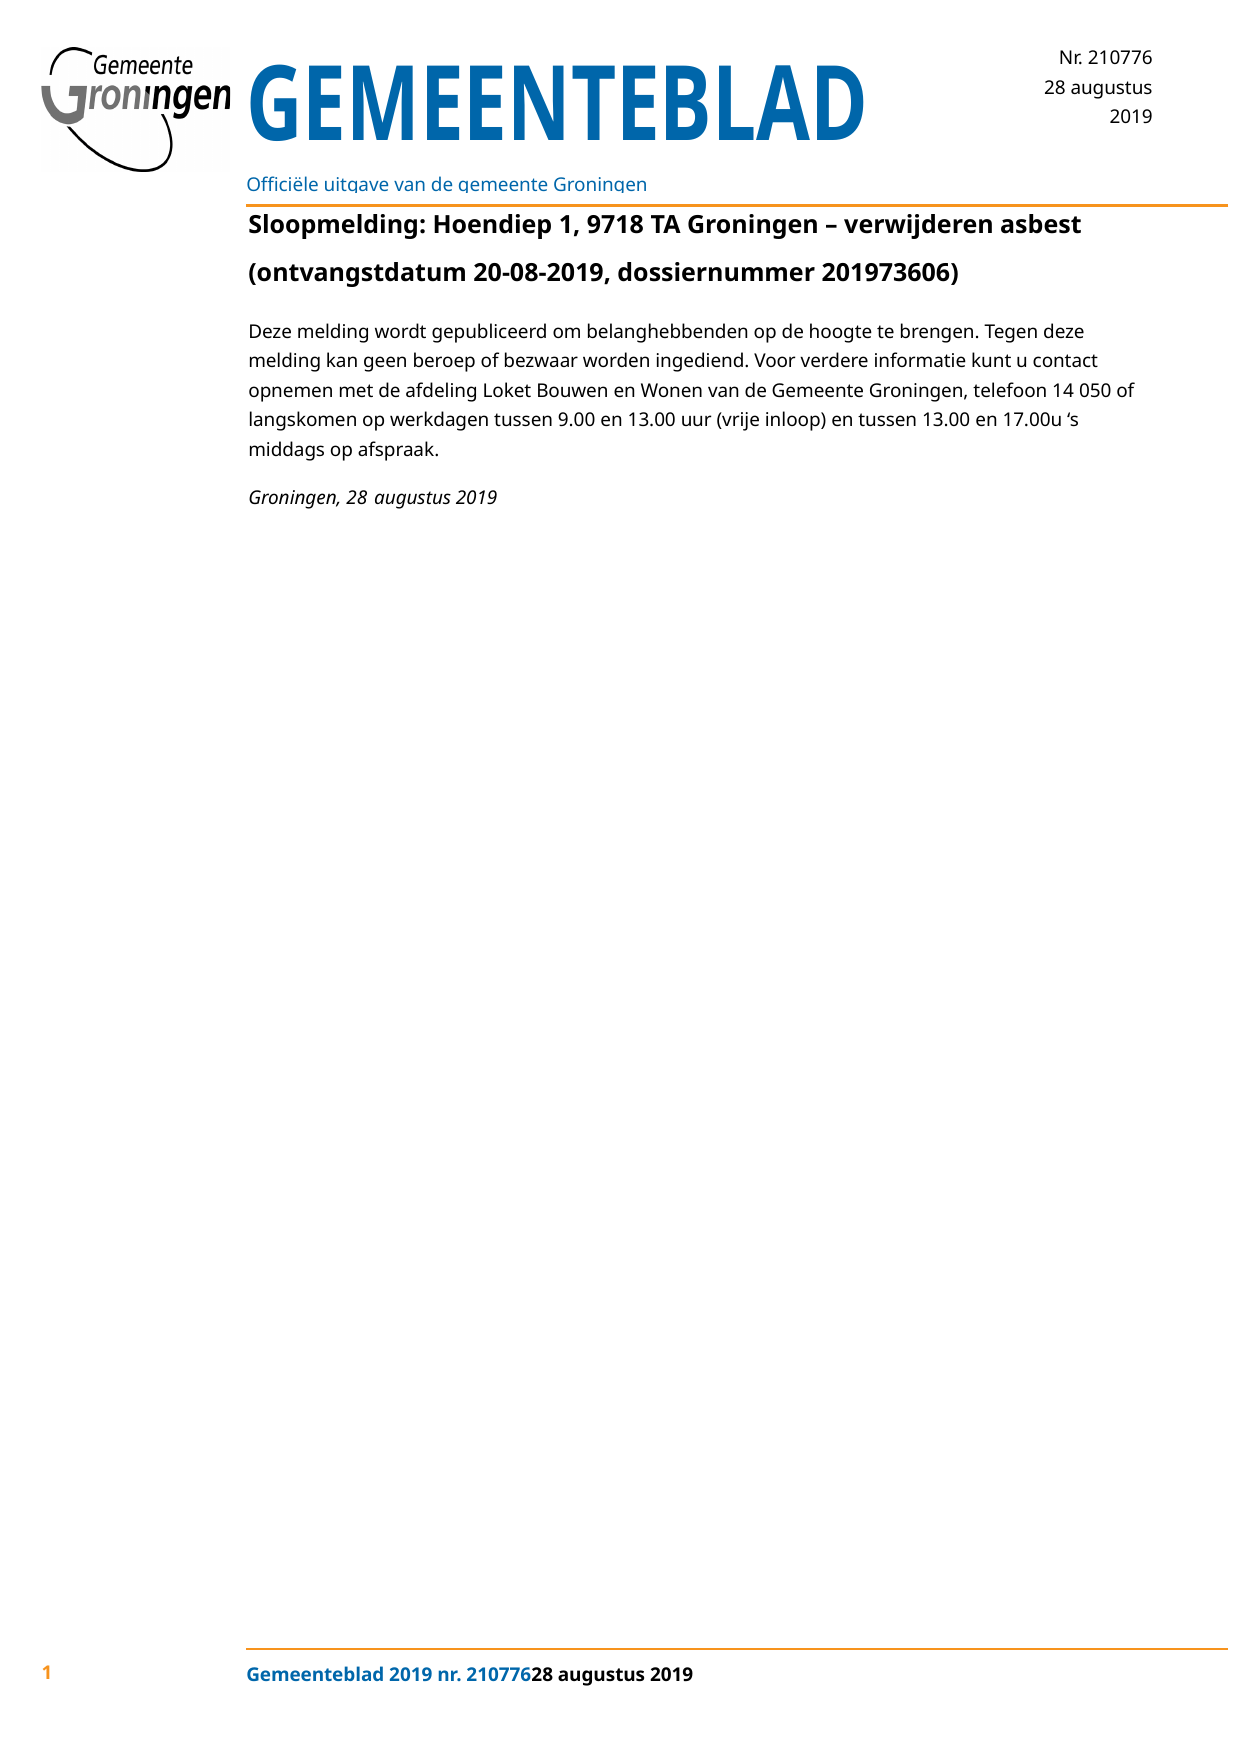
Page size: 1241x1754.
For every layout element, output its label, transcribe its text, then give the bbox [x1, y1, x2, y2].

text Deze melding wordt gepubliceerd om belanghebbenden op de hoogte te brengen. Tegen deze melding kan geen beroep of bezwaar worden ingediend. Voor verdere informatie kunt u contact opnemen met de afdeling Loket Bouwen en Wonen van de Gemeente Groningen, telefoon 14 050 of langskomen op werkdagen tussen 9.00 en 13.00 uur (vrije inloop) en tussen 13.00 en 17.00u ‘s middags op afspraak. [248, 318, 1152, 462]
text Groningen, 28 augustus 2019 [248, 484, 1152, 510]
text Sloopmelding: Hoendiep 1, 9718 TA Groningen – verwijderen asbest (ontvangstdatum 20-08-2019, dossiernummer 201973606) [248, 207, 1152, 288]
picture [41, 47, 231, 172]
